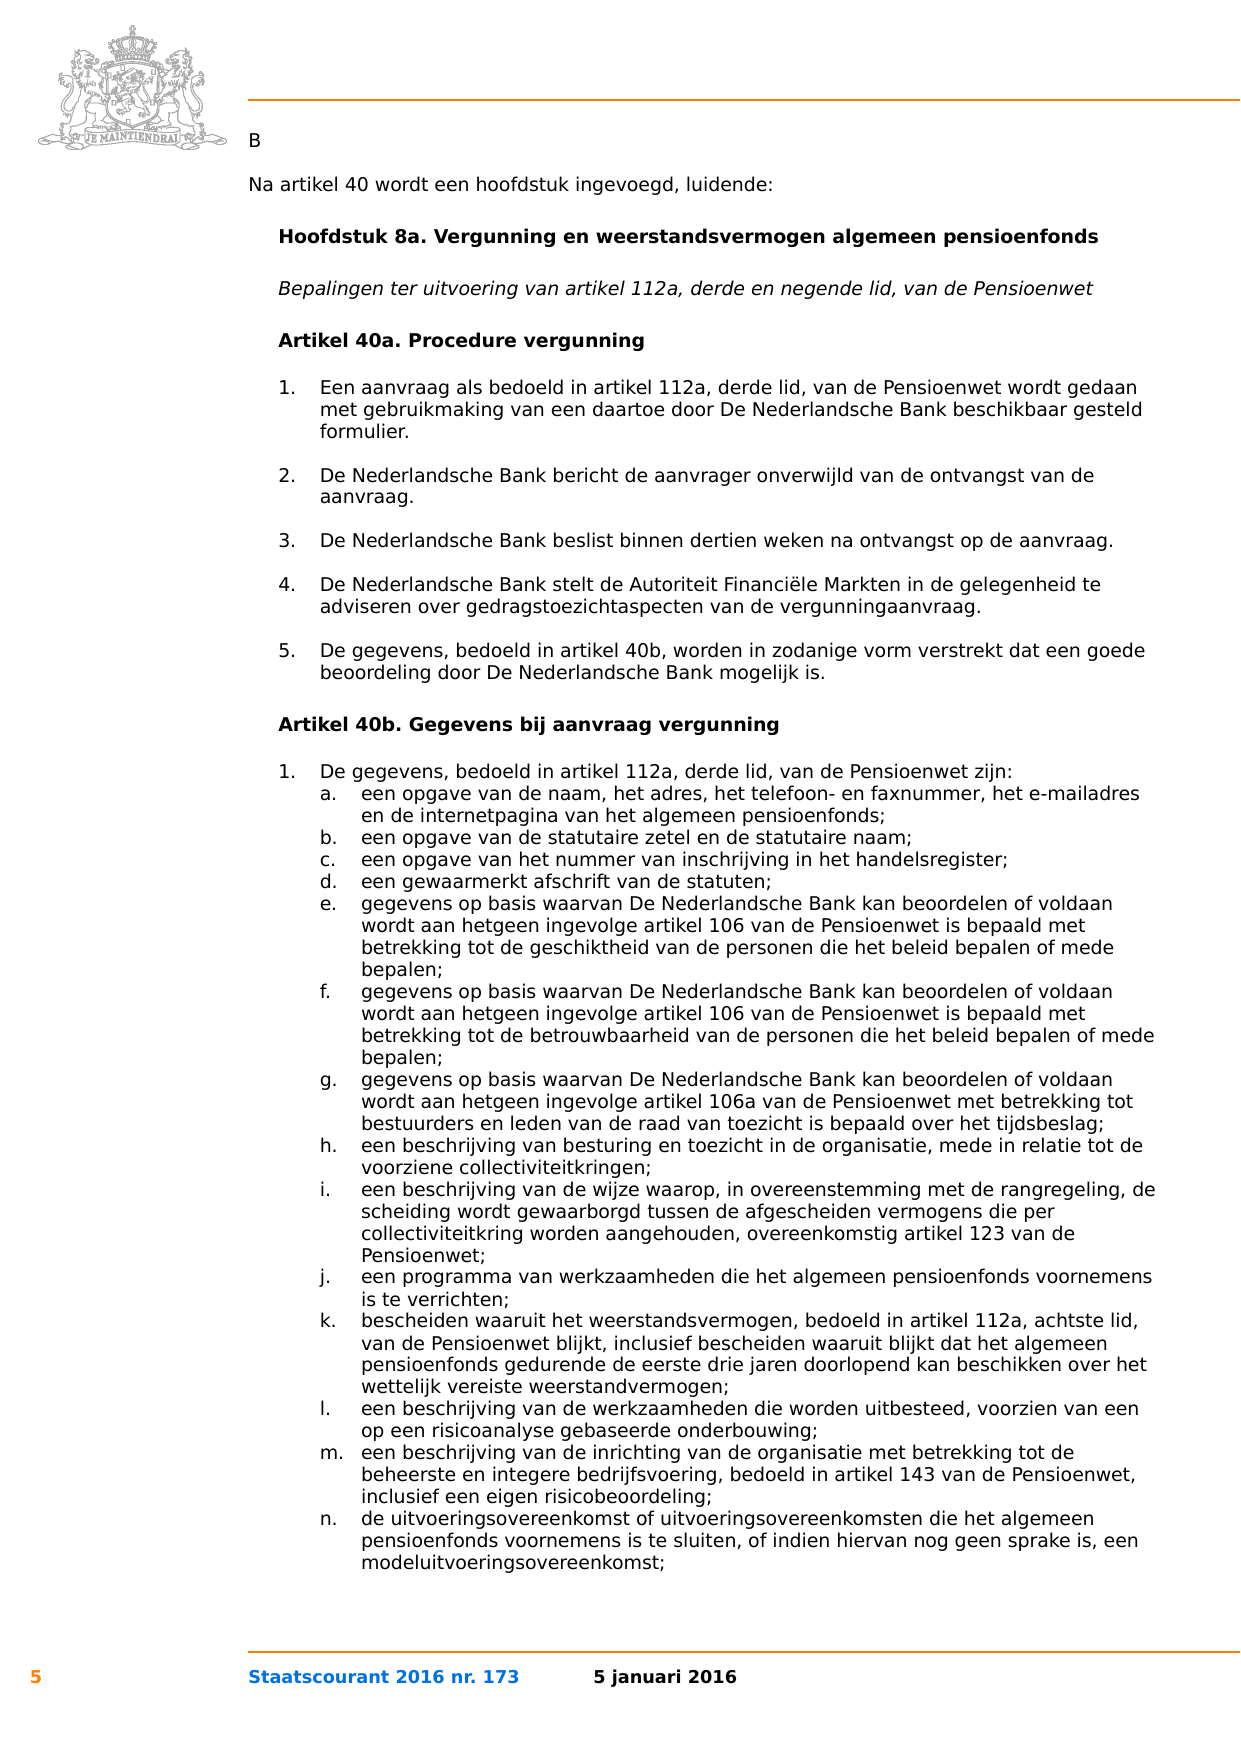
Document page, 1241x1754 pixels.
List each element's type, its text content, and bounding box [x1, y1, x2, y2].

text 2. De Nederlandsche Bank bericht de aanvrager onverwijld van de ontvangst van de aanvraag. [278, 464, 1163, 508]
subtitle Artikel 40b. Gegevens bij aanvraag vergunning [278, 714, 1163, 736]
text l. een beschrijving van de werkzaamheden die worden uitbesteed, voorzien van een op een risicoanalyse gebaseerde onderbouwing; [319, 1398, 1163, 1442]
text 1. De gegevens, bedoeld in artikel 112a, derde lid, van de Pensioenwet zijn: [278, 761, 1163, 783]
text a. een opgave van de naam, het adres, het telefoon- en faxnummer, het e-mailadres en de internetpagina van het algemeen pensioenfonds; [319, 783, 1163, 827]
text i. een beschrijving van de wijze waarop, in overeenstemming met de rangregeling, de scheiding wordt gewaarborgd tussen de afgescheiden vermogens die per collectiviteitkring worden aangehouden, overeenkomstig artikel 123 van de Pensioenwet; [319, 1178, 1163, 1266]
text h. een beschrijving van besturing en toezicht in de organisatie, mede in relatie tot de voorziene collectiviteitkringen; [319, 1134, 1163, 1178]
text Na artikel 40 wordt een hoofdstuk ingevoegd, luidende: [248, 174, 1163, 196]
text d. een gewaarmerkt afschrift van de statuten; [319, 871, 1163, 893]
subtitle Artikel 40a. Procedure vergunning [278, 330, 1163, 352]
picture [38, 25, 227, 150]
text 4. De Nederlandsche Bank stelt de Autoriteit Financiële Markten in de gelegenheid te adviseren over gedragstoezichtaspecten van de vergunningaanvraag. [278, 574, 1163, 618]
text 5. De gegevens, bedoeld in artikel 40b, worden in zodanige vorm verstrekt dat een goede beoordeling door De Nederlandsche Bank mogelijk is. [278, 640, 1163, 684]
text B [248, 130, 1163, 152]
text e. gegevens op basis waarvan De Nederlandsche Bank kan beoordelen of voldaan wordt aan hetgeen ingevolge artikel 106 van de Pensioenwet is bepaald met betrekking tot de geschiktheid van de personen die het beleid bepalen of mede bepalen; [319, 893, 1163, 981]
subtitle Hoofdstuk 8a. Vergunning en weerstandsvermogen algemeen pensioenfonds [278, 226, 1163, 248]
text f. gegevens op basis waarvan De Nederlandsche Bank kan beoordelen of voldaan wordt aan hetgeen ingevolge artikel 106 van de Pensioenwet is bepaald met betrekking tot de betrouwbaarheid van de personen die het beleid bepalen of mede bepalen; [319, 981, 1163, 1069]
text b. een opgave van de statutaire zetel en de statutaire naam; [319, 827, 1163, 849]
text 1. Een aanvraag als bedoeld in artikel 112a, derde lid, van de Pensioenwet wordt gedaan met gebruikmaking van een daartoe door De Nederlandsche Bank beschikbaar gesteld formulier. [278, 377, 1163, 443]
text k. bescheiden waaruit het weerstandsvermogen, bedoeld in artikel 112a, achtste lid, van de Pensioenwet blijkt, inclusief bescheiden waaruit blijkt dat het algemeen pensioenfonds gedurende de eerste drie jaren doorlopend kan beschikken over het wettelijk vereiste weerstandvermogen; [319, 1310, 1163, 1398]
text m. een beschrijving van de inrichting van de organisatie met betrekking tot de beheerste en integere bedrijfsvoering, bedoeld in artikel 143 van de Pensioenwet, inclusief een eigen risicobeoordeling; [319, 1442, 1163, 1508]
text n. de uitvoeringsovereenkomst of uitvoeringsovereenkomsten die het algemeen pensioenfonds voornemens is te sluiten, of indien hiervan nog geen sprake is, een modeluitvoeringsovereenkomst; [319, 1508, 1163, 1574]
text g. gegevens op basis waarvan De Nederlandsche Bank kan beoordelen of voldaan wordt aan hetgeen ingevolge artikel 106a van de Pensioenwet met betrekking tot bestuurders en leden van de raad van toezicht is bepaald over het tijdsbeslag; [319, 1069, 1163, 1134]
text c. een opgave van het nummer van inschrijving in het handelsregister; [319, 849, 1163, 871]
text 3. De Nederlandsche Bank beslist binnen dertien weken na ontvangst op de aanvraag. [278, 530, 1163, 552]
subtitle Bepalingen ter uitvoering van artikel 112a, derde en negende lid, van de Pensioenwet [278, 278, 1163, 300]
text j. een programma van werkzaamheden die het algemeen pensioenfonds voornemens is te verrichten; [319, 1266, 1163, 1310]
